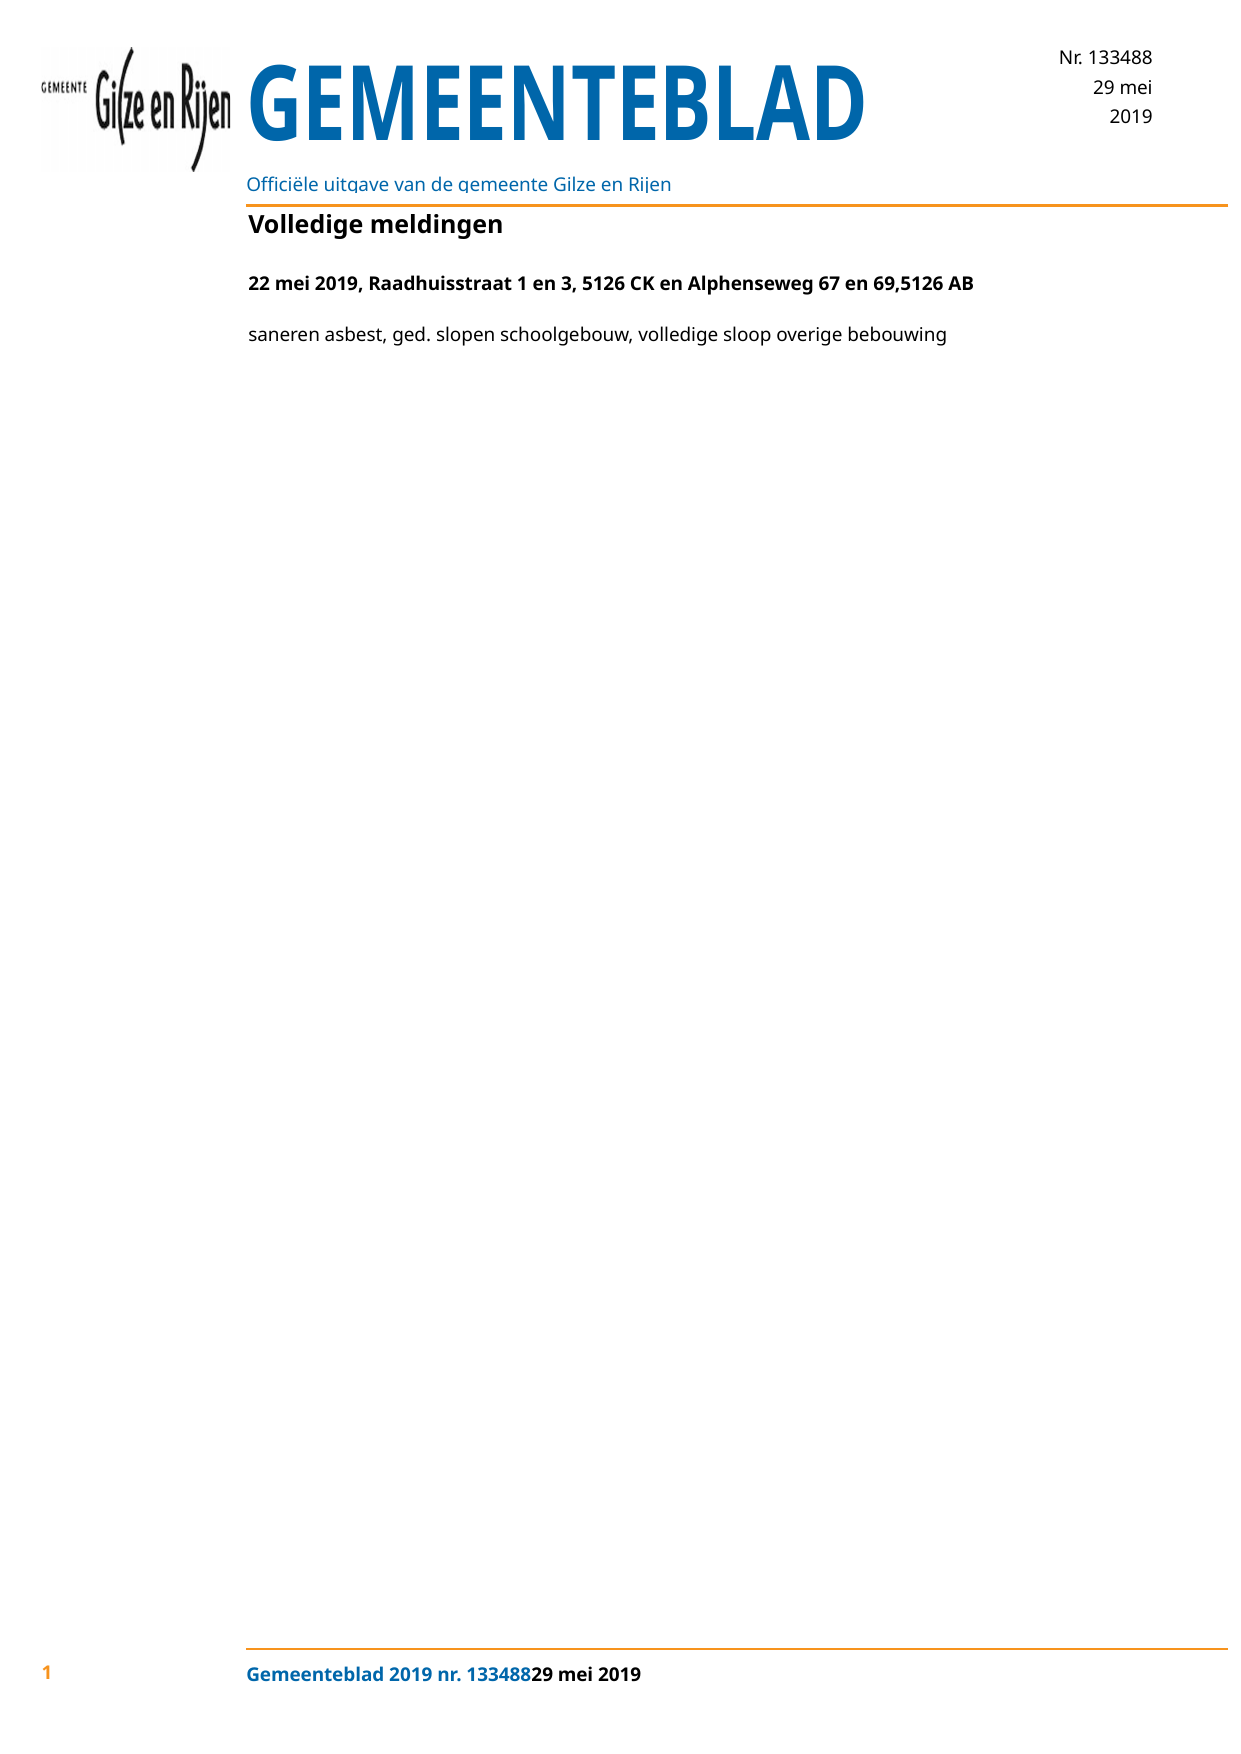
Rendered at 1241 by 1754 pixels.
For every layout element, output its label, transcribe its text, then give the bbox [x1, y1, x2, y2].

text Volledige meldingen [248, 207, 1152, 241]
text saneren asbest, ged. slopen schoolgebouw, volledige sloop overige bebouwing [248, 321, 1152, 346]
picture [41, 47, 231, 172]
text 22 mei 2019, Raadhuisstraat 1 en 3, 5126 CK en Alphenseweg 67 en 69,5126 AB [248, 270, 1152, 296]
